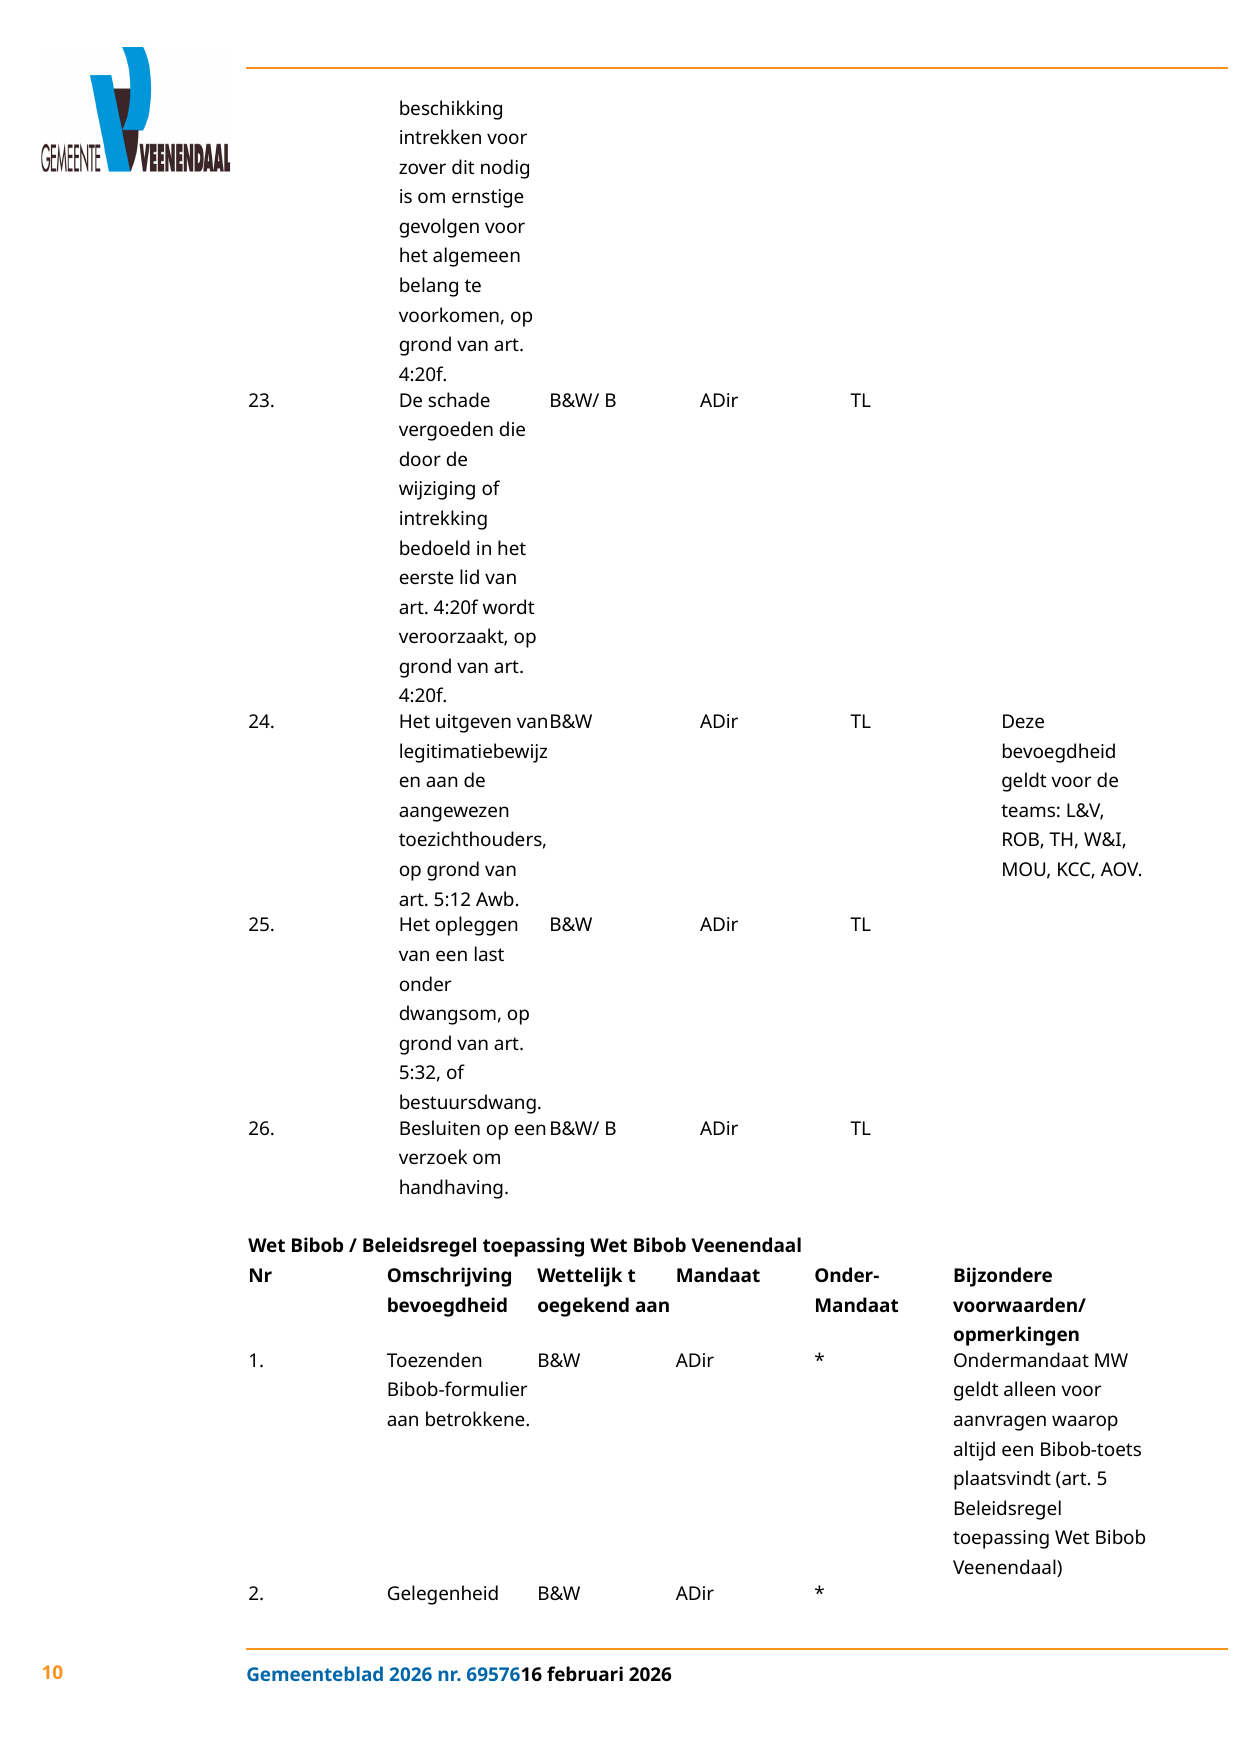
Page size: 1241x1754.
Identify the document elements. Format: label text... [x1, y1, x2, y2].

table_cell [953, 1580, 1152, 1606]
table_cell [850, 95, 1001, 387]
picture [123, 47, 231, 172]
table_cell * [814, 1347, 953, 1580]
table_cell [1001, 912, 1152, 1115]
table_cell [248, 708, 398, 912]
table_cell [1001, 1115, 1152, 1200]
table_header Nr [248, 1262, 387, 1347]
table_header Onder- Mandaat [814, 1262, 953, 1347]
table_cell [248, 387, 398, 708]
text Wet Bibob / Beleidsregel toepassing Wet Bibob Veenendaal [248, 1232, 1152, 1258]
table_cell B&W [537, 1580, 676, 1606]
table_cell [248, 1115, 398, 1200]
table_cell [1001, 387, 1152, 708]
table_cell B&W/ B [549, 387, 700, 708]
table_cell [549, 95, 700, 387]
table_cell TL [850, 912, 1001, 1115]
table_cell B&W [549, 708, 700, 912]
table_cell [248, 95, 398, 387]
table_header Wettelijk t oegekend aan [537, 1262, 676, 1347]
table_cell ADir [676, 1347, 814, 1580]
table_cell Deze bevoegdheid geldt voor de teams: L&V, ROB, TH, W&I, MOU, KCC, AOV. [1001, 708, 1152, 912]
table_cell TL [850, 708, 1001, 912]
table_header Bijzondere voorwaarden/ opmerkingen [953, 1262, 1152, 1347]
table_cell Toezenden Bibob-formulier aan betrokkene. [387, 1347, 537, 1580]
table_cell ADir [676, 1580, 814, 1606]
table_cell 1. [248, 1347, 387, 1580]
table_cell Besluiten op een verzoek om handhaving. [399, 1115, 549, 1200]
table_cell Het opleggen van een last onder dwangsom, op grond van art. 5:32, of bestuursdwang. [399, 912, 549, 1115]
picture [41, 47, 130, 172]
table_cell 2. [248, 1580, 387, 1606]
table_cell TL [850, 1115, 1001, 1200]
table_cell Het uitgeven van legitimatiebewijzen aan de aangewezen toezichthouders, op grond van art. 5:12 Awb. [399, 708, 549, 912]
table_cell ADir [700, 387, 850, 708]
table_cell beschikking intrekken voor zover dit nodig is om ernstige gevolgen voor het algemeen belang te voorkomen, op grond van art. 4:20f. [399, 95, 549, 387]
table_cell [1001, 95, 1152, 387]
table_cell B&W [549, 912, 700, 1115]
table_cell ADir [700, 912, 850, 1115]
table_header Mandaat [676, 1262, 814, 1347]
table_cell * [814, 1580, 953, 1606]
table_cell Ondermandaat MW geldt alleen voor aanvragen waarop altijd een Bibob-toets plaatsvindt (art. 5 Beleidsregel toepassing Wet Bibob Veenendaal) [953, 1347, 1152, 1580]
table_cell De schade vergoeden die door de wijziging of intrekking bedoeld in het eerste lid van art. 4:20f wordt veroorzaakt, op grond van art. 4:20f. [399, 387, 549, 708]
table_cell ADir [700, 1115, 850, 1200]
table_cell [248, 912, 398, 1115]
table_cell B&W [537, 1347, 676, 1580]
table_cell TL [850, 387, 1001, 708]
table_cell [700, 95, 850, 387]
table_cell Gelegenheid [387, 1580, 537, 1606]
table_cell ADir [700, 708, 850, 912]
table_cell B&W/ B [549, 1115, 700, 1200]
table_header Omschrijving bevoegdheid [387, 1262, 537, 1347]
